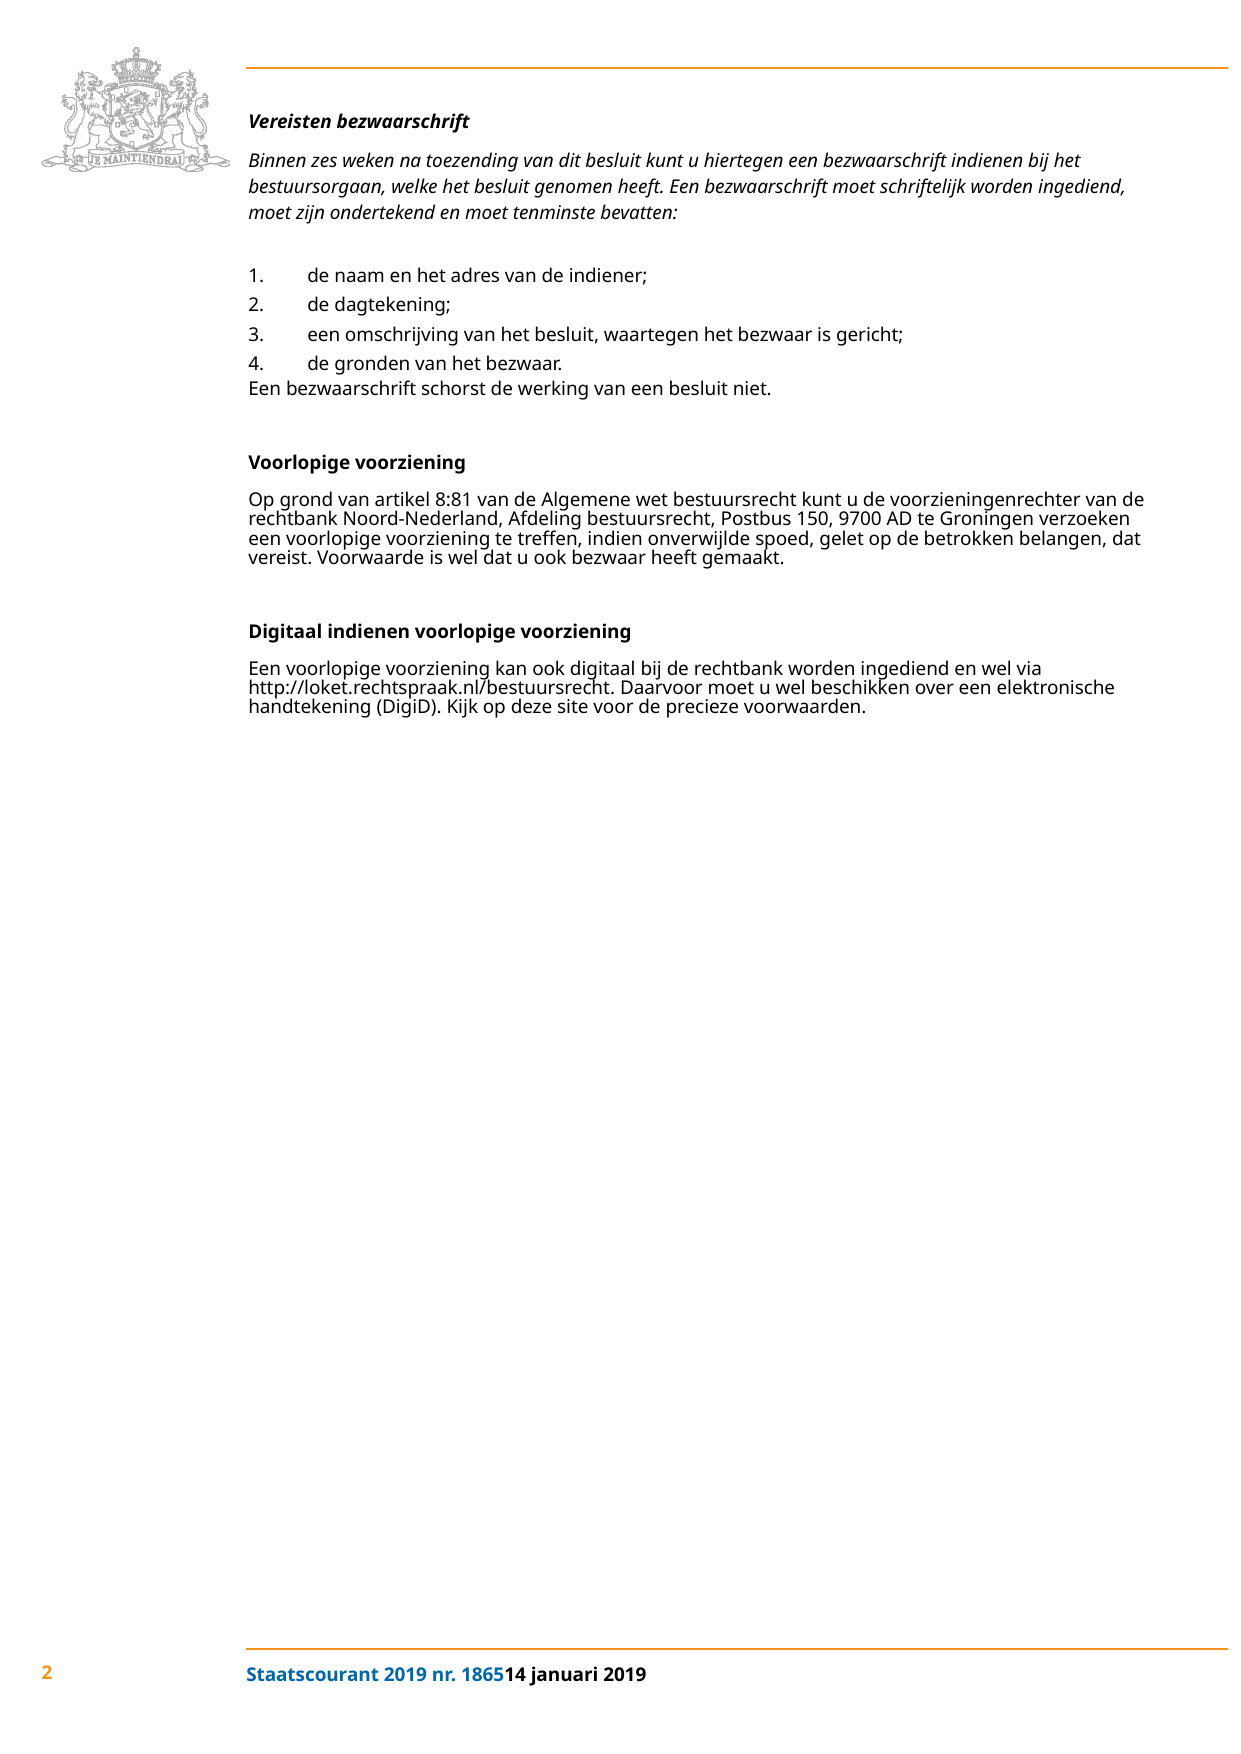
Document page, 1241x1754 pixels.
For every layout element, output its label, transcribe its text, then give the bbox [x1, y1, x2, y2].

list de gronden van het bezwaar. [248, 351, 1152, 376]
text Digitaal indienen voorlopige voorziening [248, 623, 1152, 642]
text Voorlopige voorziening [248, 454, 1152, 473]
text Vereisten bezwaarschrift [248, 108, 1152, 134]
text Een voorlopige voorziening kan ook digitaal bij de rechtbank worden ingediend en wel via http://loket.rechtspraak.nl/bestuursrecht. Daarvoor moet u wel beschikken over een elektronische handtekening (DigiD). Kijk op deze site voor de precieze voorwaarden. [248, 660, 1152, 718]
list een omschrijving van het besluit, waartegen het bezwaar is gericht; [248, 321, 1152, 347]
list de naam en het adres van de indiener; [248, 262, 1152, 288]
text Binnen zes weken na toezending van dit besluit kunt u hiertegen een bezwaarschrift indienen bij het bestuursorgaan, welke het besluit genomen heeft. Een bezwaarschrift moet schriftelijk worden ingediend, moet zijn ondertekend en moet tenminste bevatten: [248, 148, 1152, 225]
text Een bezwaarschrift schorst de werking van een besluit niet. [248, 380, 1152, 399]
text Op grond van artikel 8:81 van de Algemene wet bestuursrecht kunt u de voorzieningenrechter van de rechtbank Noord-Nederland, Afdeling bestuursrecht, Postbus 150, 9700 AD te Groningen verzoeken een voorlopige voorziening te treffen, indien onverwijlde spoed, gelet op de betrokken belangen, dat vereist. Voorwaarde is wel dat u ook bezwaar heeft gemaakt. [248, 491, 1152, 568]
picture [41, 47, 231, 172]
list de dagtekening; [248, 291, 1152, 317]
